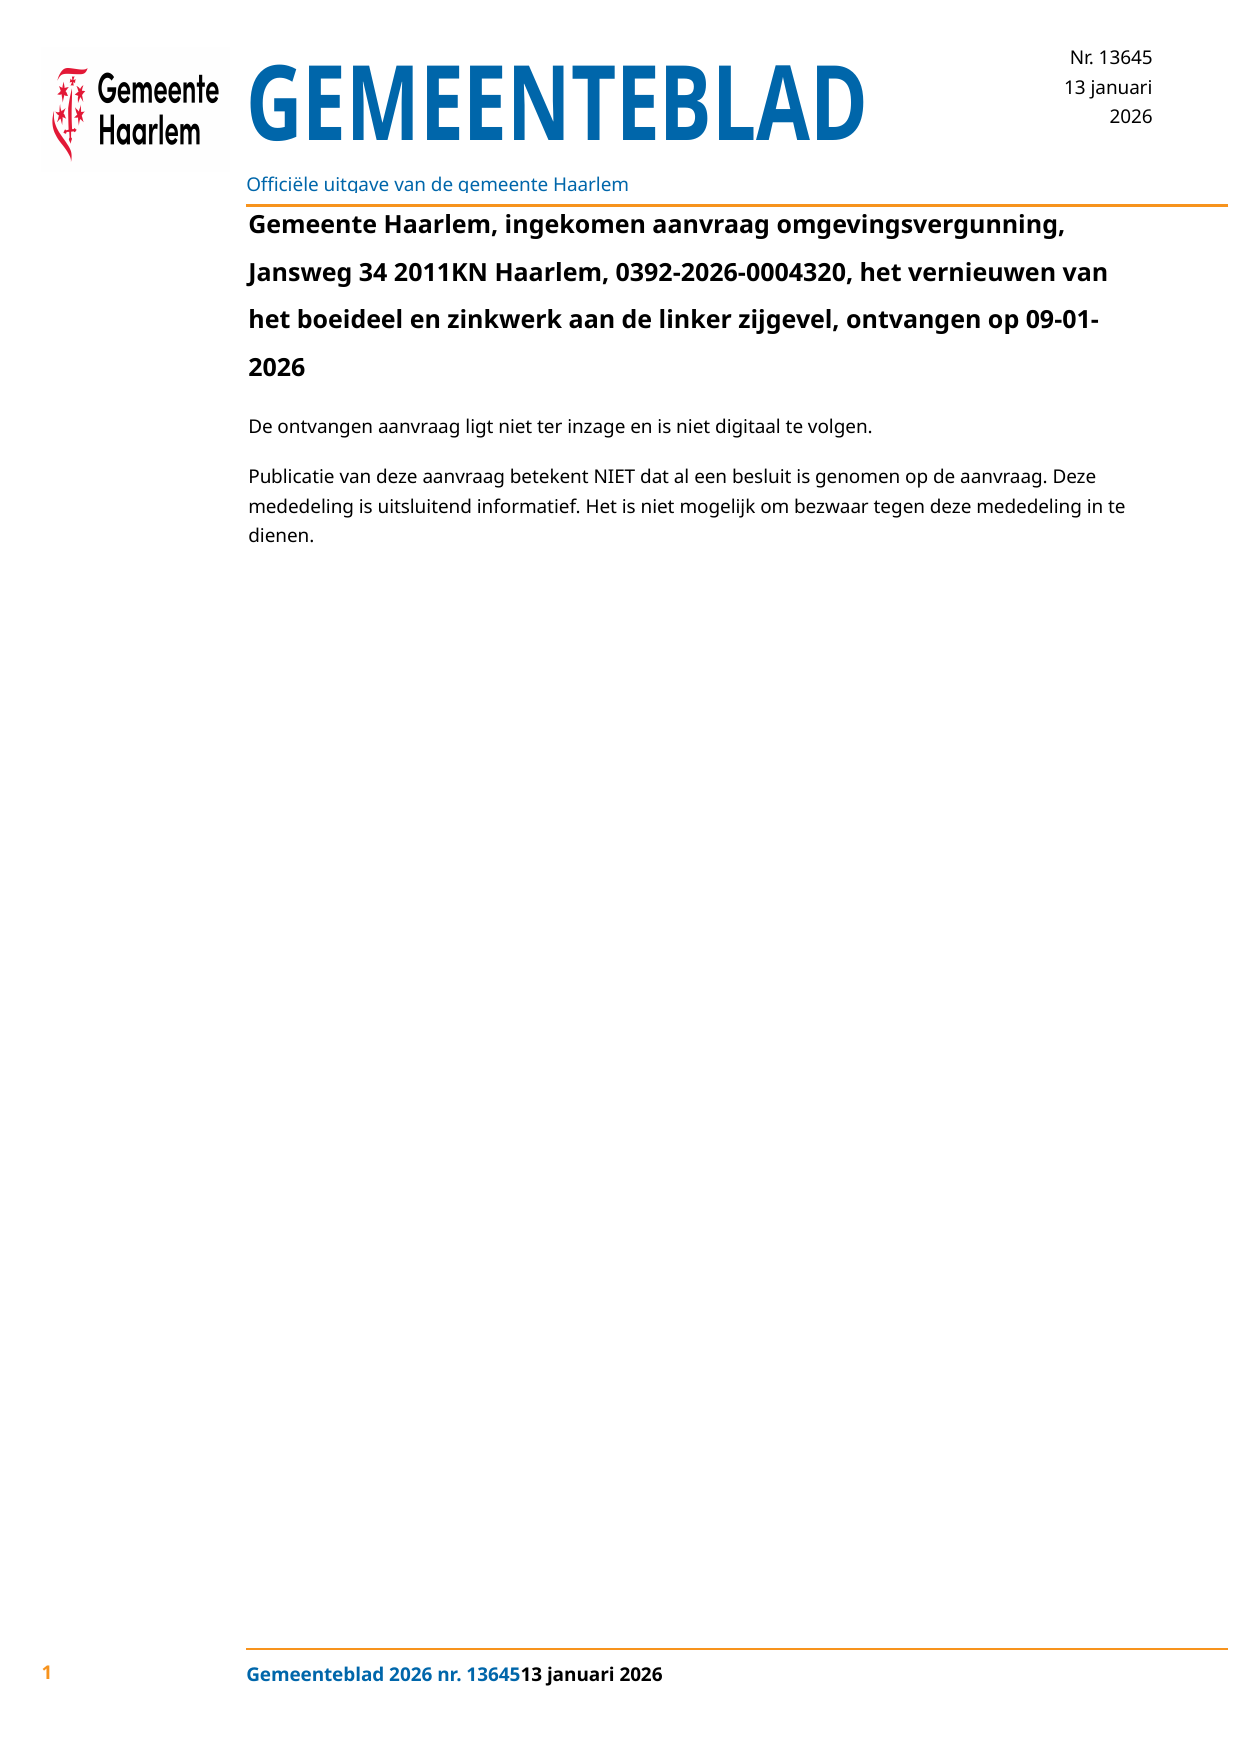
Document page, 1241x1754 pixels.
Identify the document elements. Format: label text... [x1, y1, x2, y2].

picture [41, 47, 231, 172]
text Gemeente Haarlem, ingekomen aanvraag omgevingsvergunning, Jansweg 34 2011KN Haarlem, 0392-2026-0004320, het vernieuwen van het boeideel en zinkwerk aan de linker zijgevel, ontvangen op 09-01-2026 [248, 207, 1152, 384]
text Publicatie van deze aanvraag betekent NIET dat al een besluit is genomen op de aanvraag. Deze mededeling is uitsluitend informatief. Het is niet mogelijk om bezwaar tegen deze mededeling in te dienen. [248, 463, 1152, 548]
text De ontvangen aanvraag ligt niet ter inzage en is niet digitaal te volgen. [248, 413, 1152, 439]
